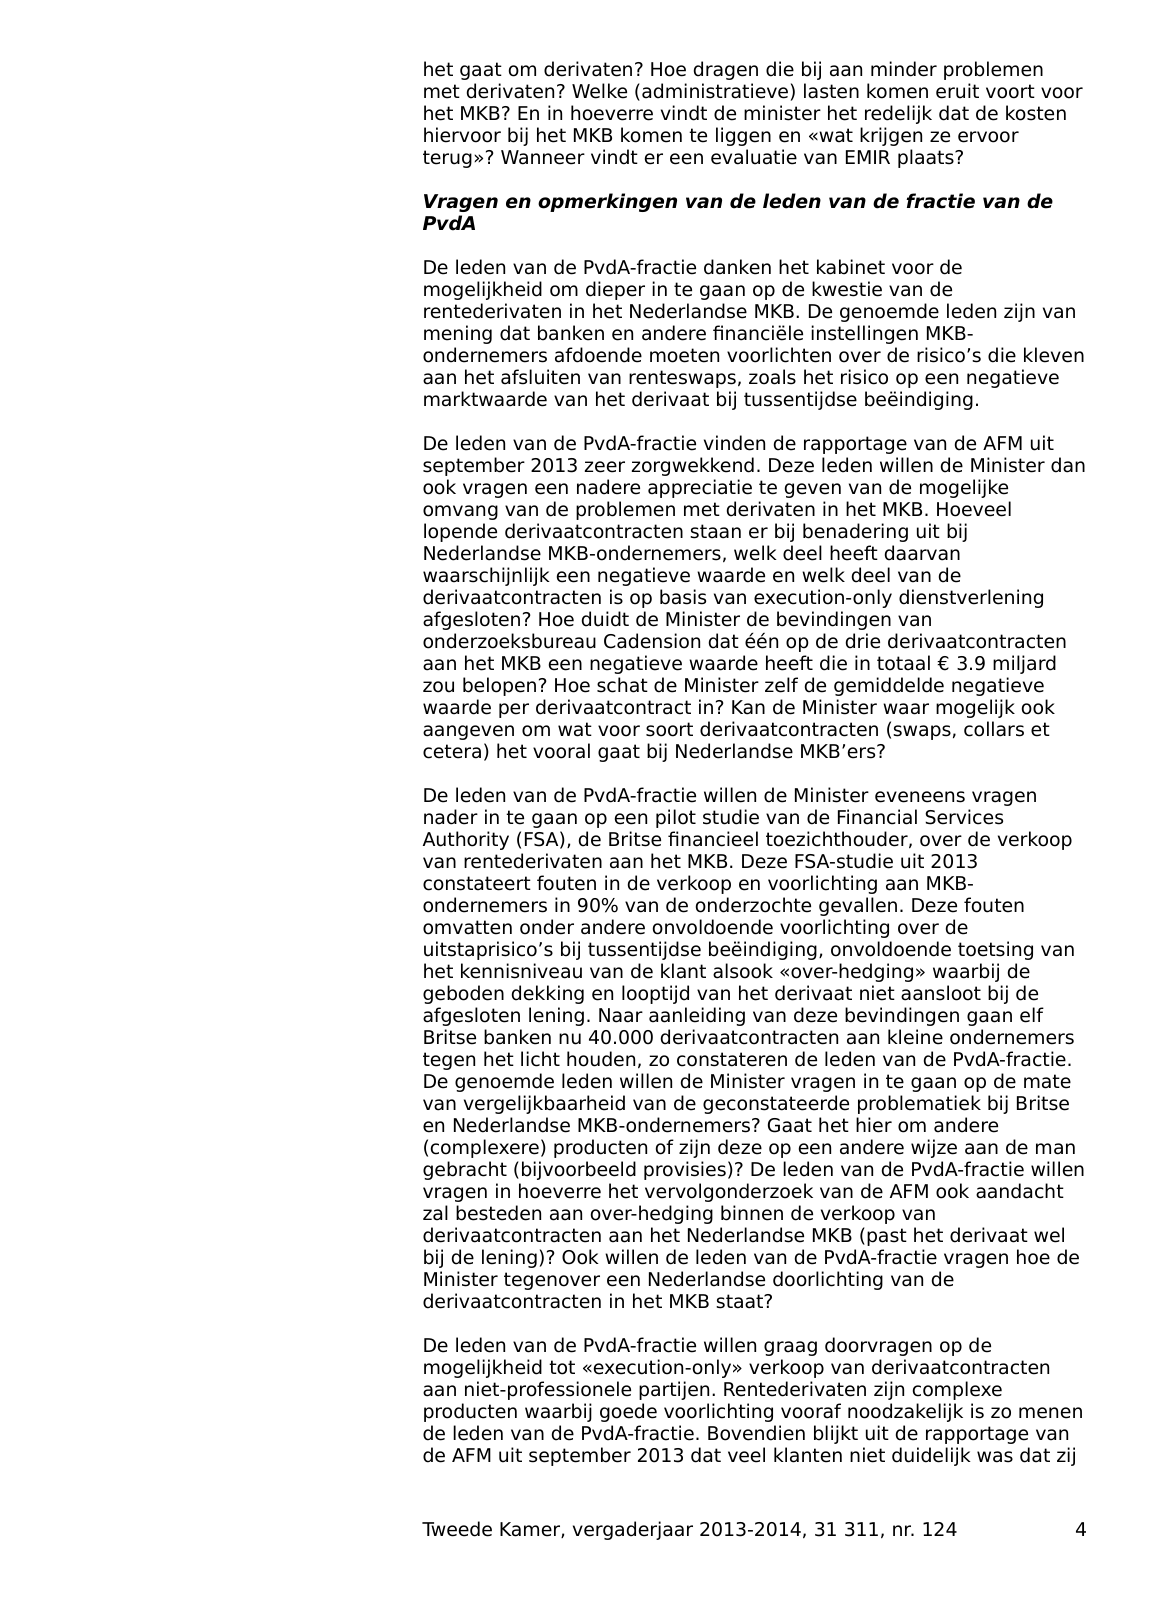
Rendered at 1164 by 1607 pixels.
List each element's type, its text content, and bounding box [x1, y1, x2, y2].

text het gaat om derivaten? Hoe dragen die bij aan minder problemen met derivaten? Welke (administratieve) lasten komen eruit voort voor het MKB? En in hoeverre vindt de minister het redelijk dat de kosten hiervoor bij het MKB komen te liggen en «wat krijgen ze ervoor terug»? Wanneer vindt er een evaluatie van EMIR plaats? [422, 59, 1087, 169]
text De leden van de PvdA-fractie danken het kabinet voor de mogelijkheid om dieper in te gaan op de kwestie van de rentederivaten in het Nederlandse MKB. De genoemde leden zijn van mening dat banken en andere financiële instellingen MKB-ondernemers afdoende moeten voorlichten over de risico’s die kleven aan het afsluiten van renteswaps, zoals het risico op een negatieve marktwaarde van het derivaat bij tussentijdse beëindiging. [422, 257, 1087, 411]
text De leden van de PvdA-fractie willen graag doorvragen op de mogelijkheid tot «execution-only» verkoop van derivaatcontracten aan niet-professionele partijen. Rentederivaten zijn complexe producten waarbij goede voorlichting vooraf noodzakelijk is zo menen de leden van de PvdA-fractie. Bovendien blijkt uit de rapportage van de AFM uit september 2013 dat veel klanten niet duidelijk was dat zij [422, 1335, 1087, 1467]
subtitle Vragen en opmerkingen van de leden van de fractie van de PvdA [422, 191, 1087, 235]
text De leden van de PvdA-fractie willen de Minister eveneens vragen nader in te gaan op een pilot studie van de Financial Services Authority (FSA), de Britse financieel toezichthouder, over de verkoop van rentederivaten aan het MKB. Deze FSA-studie uit 2013 constateert fouten in de verkoop en voorlichting aan MKB-ondernemers in 90% van de onderzochte gevallen. Deze fouten omvatten onder andere onvoldoende voorlichting over de uitstaprisico’s bij tussentijdse beëindiging, onvoldoende toetsing van het kennisniveau van de klant alsook «over-hedging» waarbij de geboden dekking en looptijd van het derivaat niet aansloot bij de afgesloten lening. Naar aanleiding van deze bevindingen gaan elf Britse banken nu 40.000 derivaatcontracten aan kleine ondernemers tegen het licht houden, zo constateren de leden van de PvdA-fractie. De genoemde leden willen de Minister vragen in te gaan op de mate van vergelijkbaarheid van de geconstateerde problematiek bij Britse en Nederlandse MKB-ondernemers? Gaat het hier om andere (complexere) producten of zijn deze op een andere wijze aan de man gebracht (bijvoorbeeld provisies)? De leden van de PvdA-fractie willen vragen in hoeverre het vervolgonderzoek van de AFM ook aandacht zal besteden aan over-hedging binnen de verkoop van derivaatcontracten aan het Nederlandse MKB (past het derivaat wel bij de lening)? Ook willen de leden van de PvdA-fractie vragen hoe de Minister tegenover een Nederlandse doorlichting van de derivaatcontracten in het MKB staat? [422, 785, 1087, 1313]
text De leden van de PvdA-fractie vinden de rapportage van de AFM uit september 2013 zeer zorgwekkend. Deze leden willen de Minister dan ook vragen een nadere appreciatie te geven van de mogelijke omvang van de problemen met derivaten in het MKB. Hoeveel lopende derivaatcontracten staan er bij benadering uit bij Nederlandse MKB-ondernemers, welk deel heeft daarvan waarschijnlijk een negatieve waarde en welk deel van de derivaatcontracten is op basis van execution-only dienstverlening afgesloten? Hoe duidt de Minister de bevindingen van onderzoeksbureau Cadension dat één op de drie derivaatcontracten aan het MKB een negatieve waarde heeft die in totaal € 3.9 miljard zou belopen? Hoe schat de Minister zelf de gemiddelde negatieve waarde per derivaatcontract in? Kan de Minister waar mogelijk ook aangeven om wat voor soort derivaatcontracten (swaps, collars et cetera) het vooral gaat bij Nederlandse MKB’ers? [422, 433, 1087, 763]
